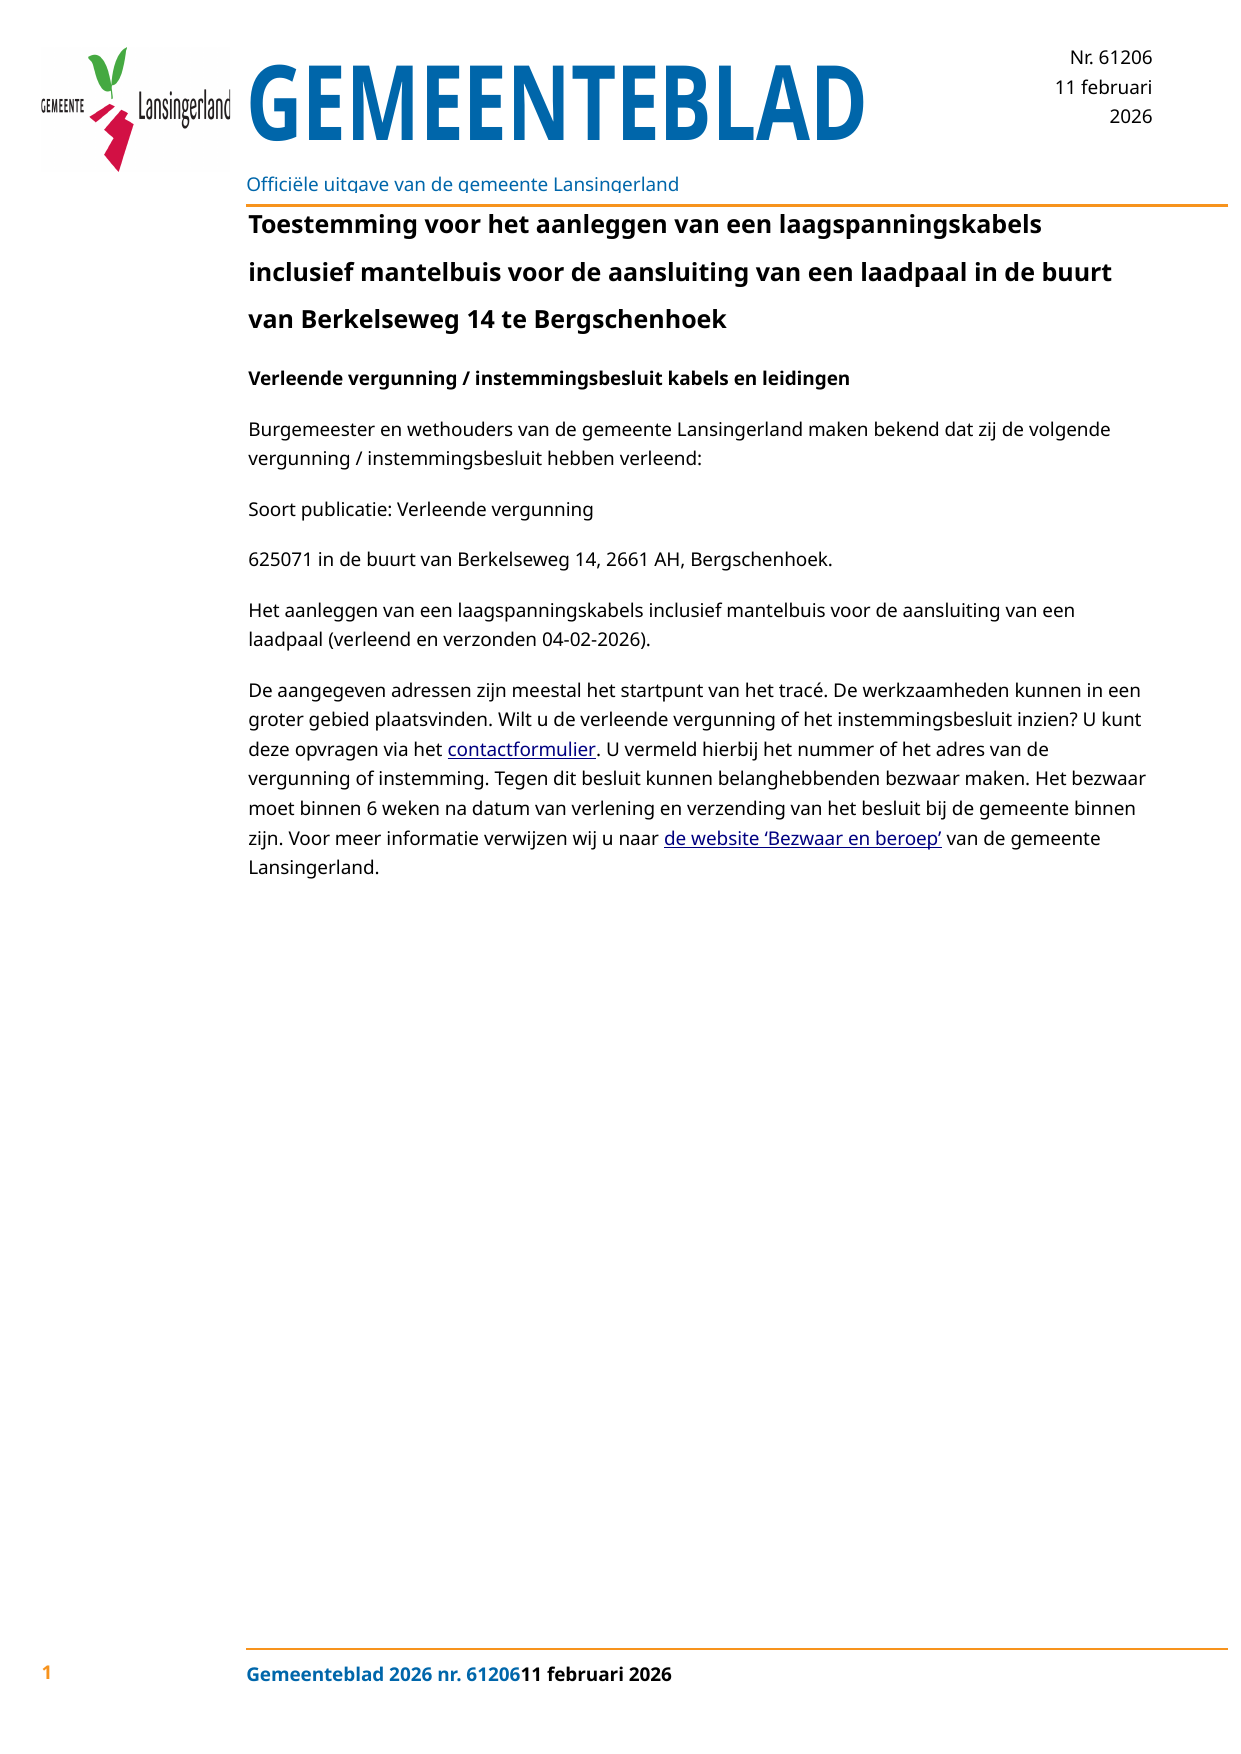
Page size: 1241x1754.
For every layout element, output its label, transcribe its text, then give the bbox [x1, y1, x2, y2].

text Soort publicatie: Verleende vergunning [248, 496, 1152, 522]
text Het aanleggen van een laagspanningskabels inclusief mantelbuis voor de aansluiting van een laadpaal (verleend en verzonden 04-02-2026). [248, 597, 1152, 652]
picture [41, 47, 231, 172]
text Verleende vergunning / instemmingsbesluit kabels en leidingen [248, 366, 1152, 391]
text Burgemeester en wethouders van de gemeente Lansingerland maken bekend dat zij de volgende vergunning / instemmingsbesluit hebben verleend: [248, 416, 1152, 471]
text Toestemming voor het aanleggen van een laagspanningskabels inclusief mantelbuis voor de aansluiting van een laadpaal in de buurt van Berkelseweg 14 te Bergschenhoek [248, 207, 1152, 336]
text 625071 in de buurt van Berkelseweg 14, 2661 AH, Bergschenhoek. [248, 546, 1152, 572]
text De aangegeven adressen zijn meestal het startpunt van het tracé. De werkzaamheden kunnen in een groter gebied plaatsvinden. Wilt u de verleende vergunning of het instemmingsbesluit inzien? U kunt deze opvragen via het contactformulier. U vermeld hierbij het nummer of het adres van de vergunning of instemming. Tegen dit besluit kunnen belanghebbenden bezwaar maken. Het bezwaar moet binnen 6 weken na datum van verlening en verzending van het besluit bij de gemeente binnen zijn. Voor meer informatie verwijzen wij u naar de website ‘Bezwaar en beroep’ van de gemeente Lansingerland. [248, 677, 1152, 880]
